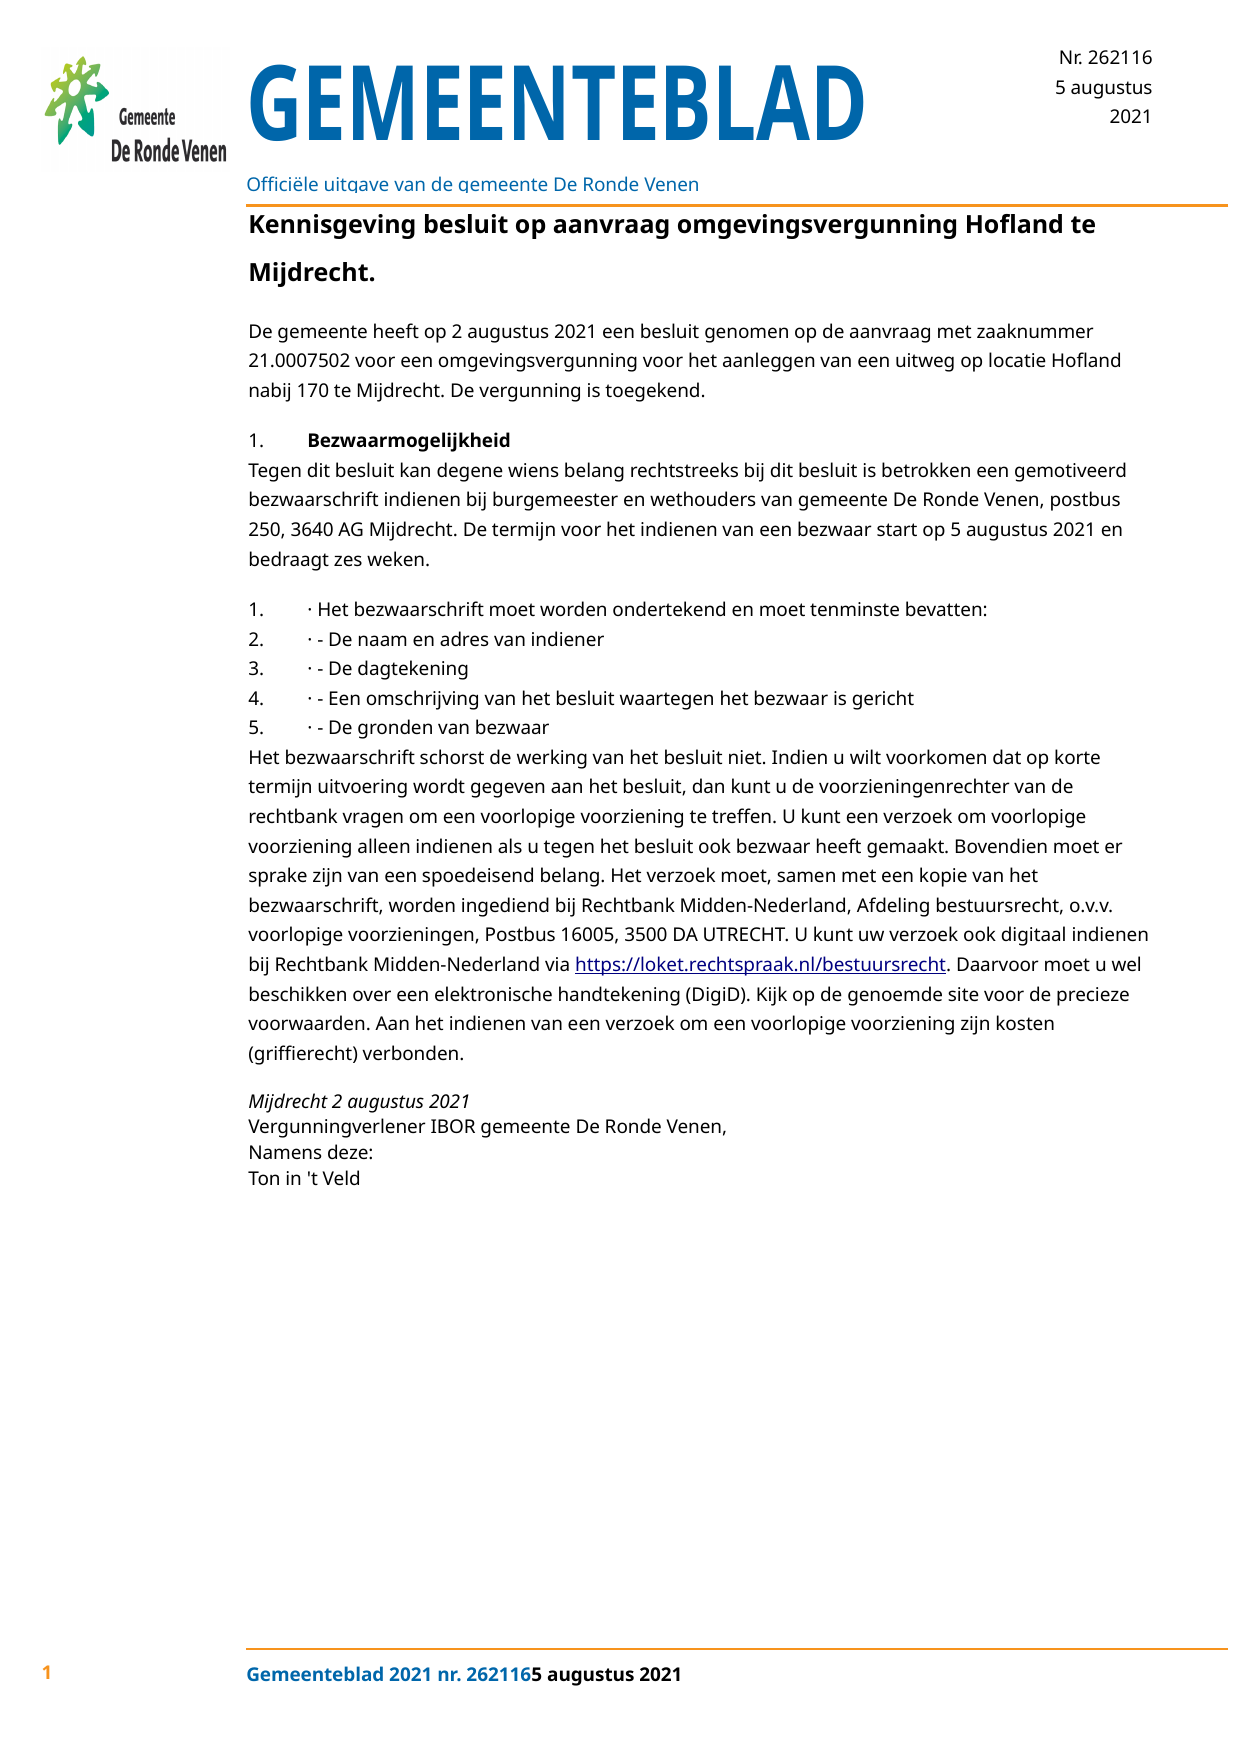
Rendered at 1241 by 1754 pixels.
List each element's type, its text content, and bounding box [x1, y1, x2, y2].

list Bezwaarmogelijkheid [248, 427, 1152, 453]
text Vergunningverlener IBOR gemeente De Ronde Venen, [248, 1113, 1152, 1139]
text De gemeente heeft op 2 augustus 2021 een besluit genomen op de aanvraag met zaaknummer 21.0007502 voor een omgevingsvergunning voor het aanleggen van een uitweg op locatie Hofland nabij 170 te Mijdrecht. De vergunning is toegekend. [248, 318, 1152, 403]
list · - De dagtekening [248, 655, 1152, 681]
list · Het bezwaarschrift moet worden ondertekend en moet tenminste bevatten: [248, 596, 1152, 622]
text Mijdrecht 2 augustus 2021 [248, 1088, 1152, 1113]
picture [41, 47, 231, 172]
text Kennisgeving besluit op aanvraag omgevingsvergunning Hofland te Mijdrecht. [248, 207, 1152, 288]
text Ton in 't Veld [248, 1165, 1152, 1191]
list · - De naam en adres van indiener [248, 626, 1152, 652]
text Tegen dit besluit kan degene wiens belang rechtstreeks bij dit besluit is betrokken een gemotiveerd bezwaarschrift indienen bij burgemeester en wethouders van gemeente De Ronde Venen, postbus 250, 3640 AG Mijdrecht. De termijn voor het indienen van een bezwaar start op 5 augustus 2021 en bedraagt zes weken. [248, 457, 1152, 572]
list · - Een omschrijving van het besluit waartegen het bezwaar is gericht [248, 685, 1152, 711]
list · - De gronden van bezwaar [248, 714, 1152, 740]
text Het bezwaarschrift schorst de werking van het besluit niet. Indien u wilt voorkomen dat op korte termijn uitvoering wordt gegeven aan het besluit, dan kunt u de voorzieningenrechter van de rechtbank vragen om een voorlopige voorziening te treffen. U kunt een verzoek om voorlopige voorziening alleen indienen als u tegen het besluit ook bezwaar heeft gemaakt. Bovendien moet er sprake zijn van een spoedeisend belang. Het verzoek moet, samen met een kopie van het bezwaarschrift, worden ingediend bij Rechtbank Midden-Nederland, Afdeling bestuursrecht, o.v.v. voorlopige voorzieningen, Postbus 16005, 3500 DA UTRECHT. U kunt uw verzoek ook digitaal indienen bij Rechtbank Midden-Nederland via https://loket.rechtspraak.nl/bestuursrecht. Daarvoor moet u wel beschikken over een elektronische handtekening (DigiD). Kijk op de genoemde site voor de precieze voorwaarden. Aan het indienen van een verzoek om een voorlopige voorziening zijn kosten (griffierecht) verbonden. [248, 744, 1152, 1066]
text Namens deze: [248, 1139, 1152, 1165]
